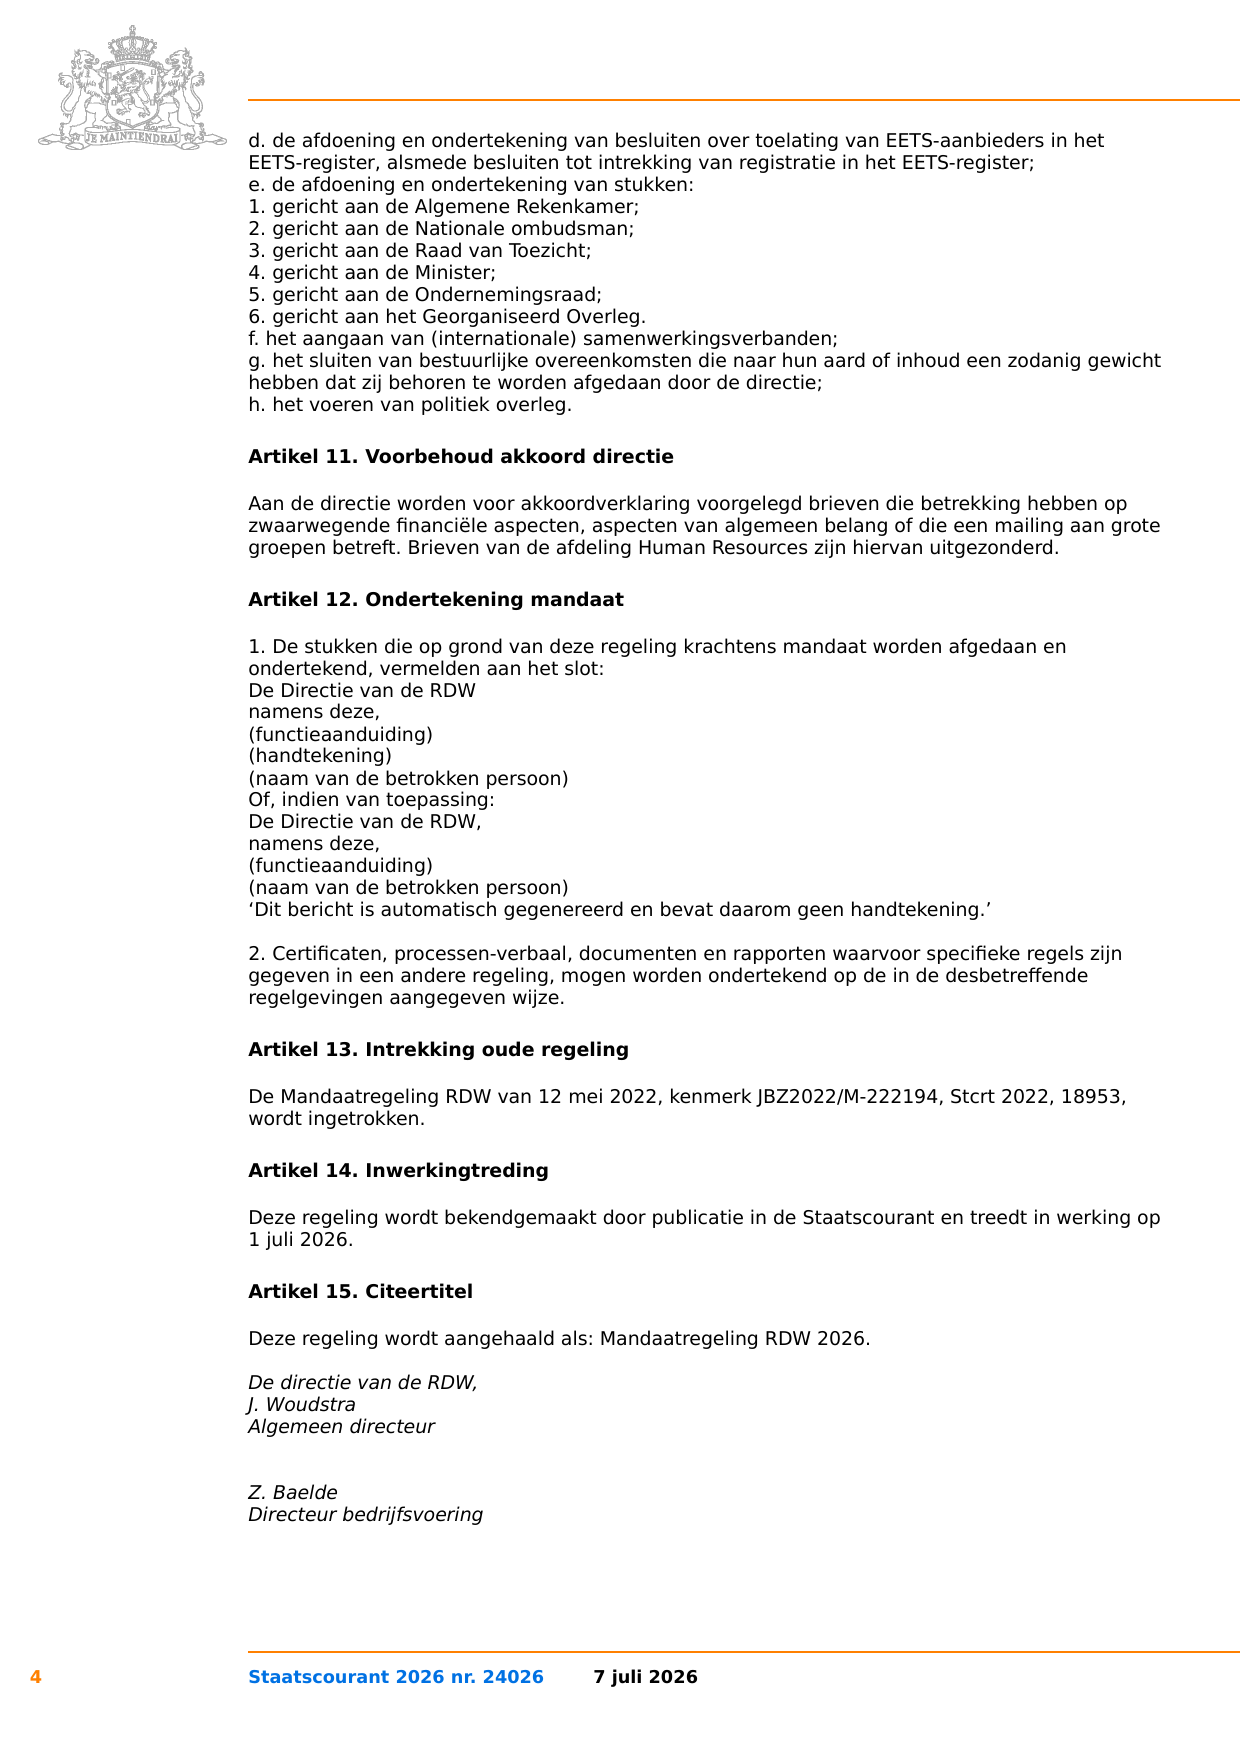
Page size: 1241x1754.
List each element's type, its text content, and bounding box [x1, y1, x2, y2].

text 2. Certificaten, processen-verbaal, documenten en rapporten waarvoor specifieke regels zijn gegeven in een andere regeling, mogen worden ondertekend op de in de desbetreffende regelgevingen aangegeven wijze. [248, 943, 1163, 1009]
text De Mandaatregeling RDW van 12 mei 2022, kenmerk JBZ2022/M-222194, Stcrt 2022, 18953, wordt ingetrokken. [248, 1086, 1163, 1130]
text 2. gericht aan de Nationale ombudsman; [248, 218, 1163, 240]
text 3. gericht aan de Raad van Toezicht; [248, 240, 1163, 262]
text (functieaanduiding) [248, 855, 1163, 877]
text Deze regeling wordt aangehaald als: Mandaatregeling RDW 2026. [248, 1328, 1163, 1350]
text (handtekening) [248, 745, 1163, 767]
text 5. gericht aan de Ondernemingsraad; [248, 284, 1163, 306]
subtitle Artikel 15. Citeertitel [248, 1281, 1163, 1303]
text Deze regeling wordt bekendgemaakt door publicatie in de Staatscourant en treedt in werking op 1 juli 2026. [248, 1207, 1163, 1251]
subtitle Artikel 13. Intrekking oude regeling [248, 1039, 1163, 1061]
text 4. gericht aan de Minister; [248, 262, 1163, 284]
picture [38, 25, 227, 150]
text Aan de directie worden voor akkoordverklaring voorgelegd brieven die betrekking hebben op zwaarwegende financiële aspecten, aspecten van algemeen belang of die een mailing aan grote groepen betreft. Brieven van de afdeling Human Resources zijn hiervan uitgezonderd. [248, 493, 1163, 558]
text namens deze, [248, 701, 1163, 723]
text namens deze, [248, 833, 1163, 855]
text (functieaanduiding) [248, 723, 1163, 745]
text d. de afdoening en ondertekening van besluiten over toelating van EETS-aanbieders in het EETS-register, alsmede besluiten tot intrekking van registratie in het EETS-register; [248, 130, 1163, 174]
text ‘Dit bericht is automatisch gegenereerd en bevat daarom geen handtekening.’ [248, 899, 1163, 921]
text De directie van de RDW, J. Woudstra Algemeen directeur [248, 1372, 1163, 1438]
subtitle Artikel 11. Voorbehoud akkoord directie [248, 446, 1163, 468]
subtitle Artikel 12. Ondertekening mandaat [248, 588, 1163, 611]
text Of, indien van toepassing: [248, 789, 1163, 811]
subtitle Artikel 14. Inwerkingtreding [248, 1160, 1163, 1182]
text (naam van de betrokken persoon) [248, 767, 1163, 789]
text 6. gericht aan het Georganiseerd Overleg. [248, 306, 1163, 328]
text 1. De stukken die op grond van deze regeling krachtens mandaat worden afgedaan en ondertekend, vermelden aan het slot: [248, 636, 1163, 679]
text e. de afdoening en ondertekening van stukken: [248, 174, 1163, 196]
text g. het sluiten van bestuurlijke overeenkomsten die naar hun aard of inhoud een zodanig gewicht hebben dat zij behoren te worden afgedaan door de directie; [248, 350, 1163, 394]
text (naam van de betrokken persoon) [248, 877, 1163, 899]
text De Directie van de RDW [248, 679, 1163, 701]
text De Directie van de RDW, [248, 811, 1163, 833]
text Z. Baelde Directeur bedrijfsvoering [248, 1459, 1163, 1526]
text f. het aangaan van (internationale) samenwerkingsverbanden; [248, 328, 1163, 350]
text h. het voeren van politiek overleg. [248, 394, 1163, 416]
text 1. gericht aan de Algemene Rekenkamer; [248, 196, 1163, 218]
